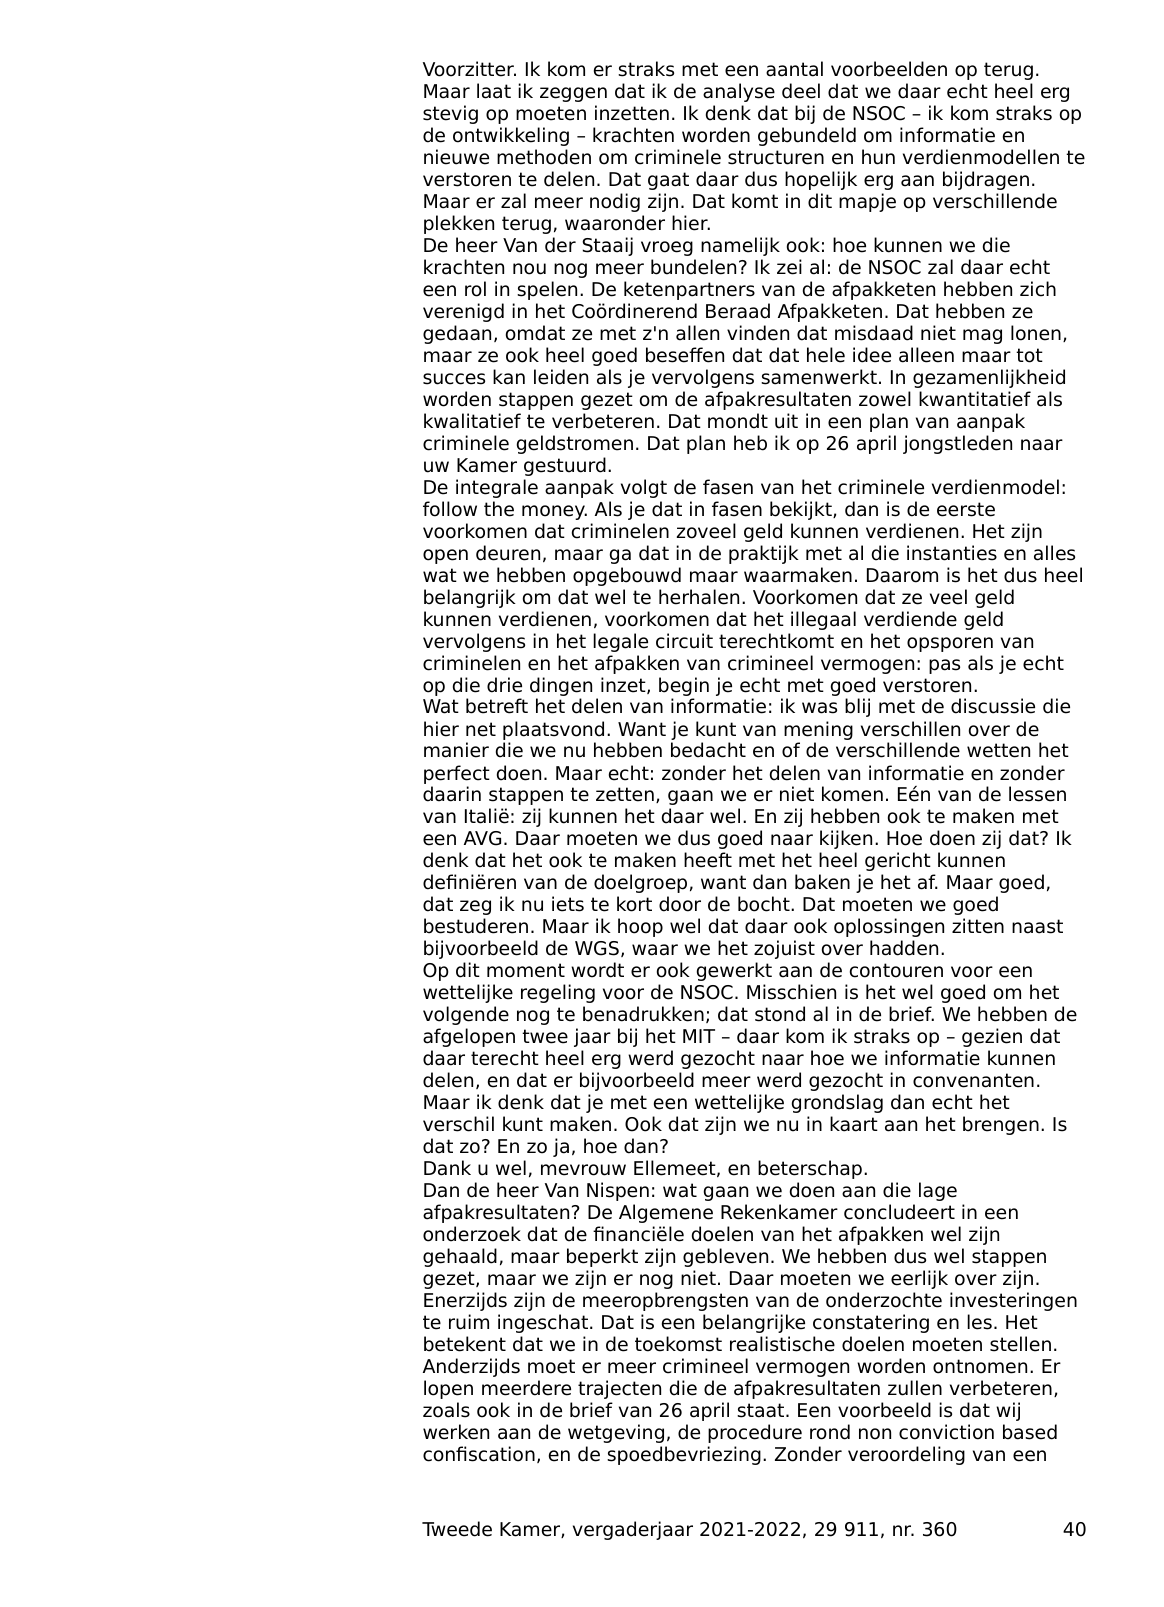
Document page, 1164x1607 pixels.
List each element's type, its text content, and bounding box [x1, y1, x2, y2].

text Dank u wel, mevrouw Ellemeet, en beterschap. [422, 1158, 1087, 1180]
text Voorzitter. Ik kom er straks met een aantal voorbeelden op terug. Maar laat ik zeggen dat ik de analyse deel dat we daar echt heel erg stevig op moeten inzetten. Ik denk dat bij de NSOC – ik kom straks op de ontwikkeling – krachten worden gebundeld om informatie en nieuwe methoden om criminele structuren en hun verdienmodellen te verstoren te delen. Dat gaat daar dus hopelijk erg aan bijdragen. Maar er zal meer nodig zijn. Dat komt in dit mapje op verschillende plekken terug, waaronder hier. [422, 59, 1087, 235]
text Anderzijds moet er meer crimineel vermogen worden ontnomen. Er lopen meerdere trajecten die de afpakresultaten zullen verbeteren, zoals ook in de brief van 26 april staat. Een voorbeeld is dat wij werken aan de wetgeving, de procedure rond non conviction based confiscation, en de spoedbevriezing. Zonder veroordeling van een [422, 1356, 1087, 1466]
text Op dit moment wordt er ook gewerkt aan de contouren voor een wettelijke regeling voor de NSOC. Misschien is het wel goed om het volgende nog te benadrukken; dat stond al in de brief. We hebben de afgelopen twee jaar bij het MIT – daar kom ik straks op – gezien dat daar terecht heel erg werd gezocht naar hoe we informatie kunnen delen, en dat er bijvoorbeeld meer werd gezocht in convenanten. Maar ik denk dat je met een wettelijke grondslag dan echt het verschil kunt maken. Ook dat zijn we nu in kaart aan het brengen. Is dat zo? En zo ja, hoe dan? [422, 960, 1087, 1158]
text Dan de heer Van Nispen: wat gaan we doen aan die lage afpakresultaten? De Algemene Rekenkamer concludeert in een onderzoek dat de financiële doelen van het afpakken wel zijn gehaald, maar beperkt zijn gebleven. We hebben dus wel stappen gezet, maar we zijn er nog niet. Daar moeten we eerlijk over zijn. Enerzijds zijn de meeropbrengsten van de onderzochte investeringen te ruim ingeschat. Dat is een belangrijke constatering en les. Het betekent dat we in de toekomst realistische doelen moeten stellen. [422, 1180, 1087, 1356]
text De heer Van der Staaij vroeg namelijk ook: hoe kunnen we die krachten nou nog meer bundelen? Ik zei al: de NSOC zal daar echt een rol in spelen. De ketenpartners van de afpakketen hebben zich verenigd in het Coördinerend Beraad Afpakketen. Dat hebben ze gedaan, omdat ze met z'n allen vinden dat misdaad niet mag lonen, maar ze ook heel goed beseffen dat dat hele idee alleen maar tot succes kan leiden als je vervolgens samenwerkt. In gezamenlijkheid worden stappen gezet om de afpakresultaten zowel kwantitatief als kwalitatief te verbeteren. Dat mondt uit in een plan van aanpak criminele geldstromen. Dat plan heb ik op 26 april jongstleden naar uw Kamer gestuurd. [422, 235, 1087, 477]
text De integrale aanpak volgt de fasen van het criminele verdienmodel: follow the money. Als je dat in fasen bekijkt, dan is de eerste voorkomen dat criminelen zoveel geld kunnen verdienen. Het zijn open deuren, maar ga dat in de praktijk met al die instanties en alles wat we hebben opgebouwd maar waarmaken. Daarom is het dus heel belangrijk om dat wel te herhalen. Voorkomen dat ze veel geld kunnen verdienen, voorkomen dat het illegaal verdiende geld vervolgens in het legale circuit terechtkomt en het opsporen van criminelen en het afpakken van crimineel vermogen: pas als je echt op die drie dingen inzet, begin je echt met goed verstoren. [422, 477, 1087, 696]
text Wat betreft het delen van informatie: ik was blij met de discussie die hier net plaatsvond. Want je kunt van mening verschillen over de manier die we nu hebben bedacht en of de verschillende wetten het perfect doen. Maar echt: zonder het delen van informatie en zonder daarin stappen te zetten, gaan we er niet komen. Eén van de lessen van Italië: zij kunnen het daar wel. En zij hebben ook te maken met een AVG. Daar moeten we dus goed naar kijken. Hoe doen zij dat? Ik denk dat het ook te maken heeft met het heel gericht kunnen definiëren van de doelgroep, want dan baken je het af. Maar goed, dat zeg ik nu iets te kort door de bocht. Dat moeten we goed bestuderen. Maar ik hoop wel dat daar ook oplossingen zitten naast bijvoorbeeld de WGS, waar we het zojuist over hadden. [422, 696, 1087, 960]
